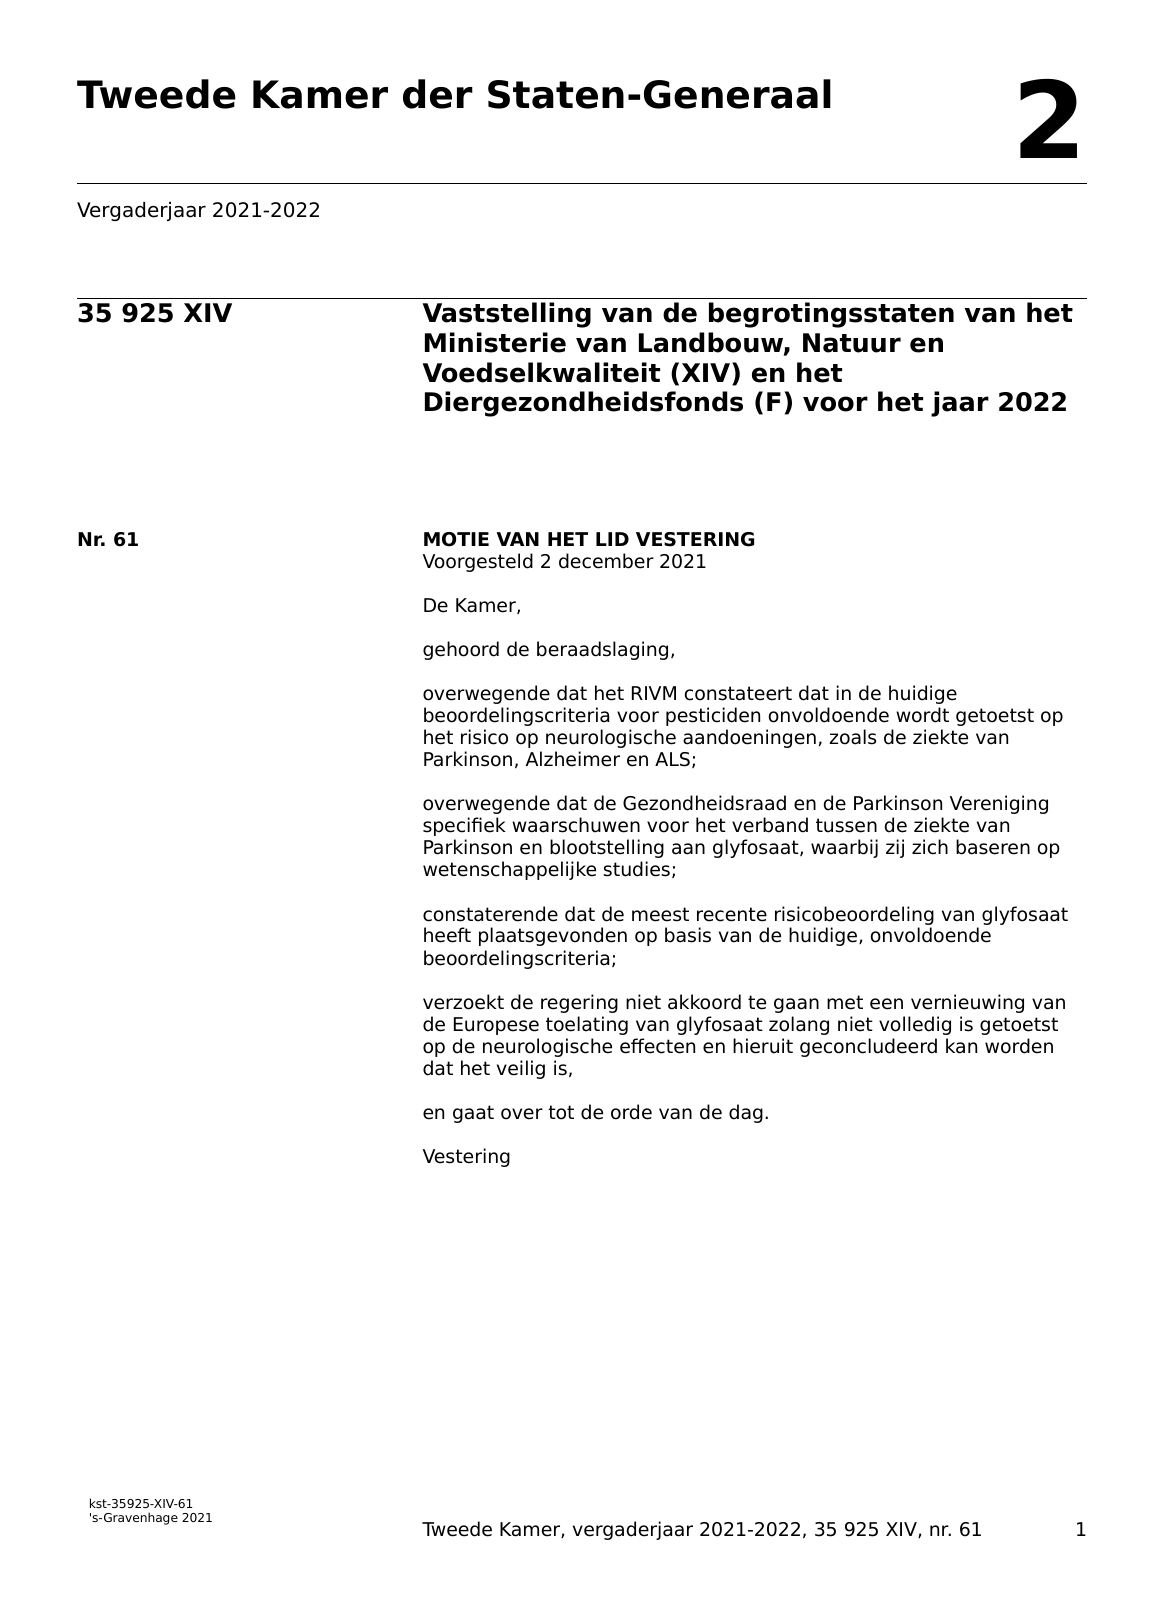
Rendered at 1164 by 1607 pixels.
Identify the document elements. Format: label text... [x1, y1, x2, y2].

subtitle Nr. 61 MOTIE VAN HET LID VESTERING [77, 529, 1087, 551]
table_header 2 [886, 59, 1087, 183]
table_header Tweede Kamer der Staten-Generaal [77, 59, 886, 183]
text verzoekt de regering niet akkoord te gaan met een vernieuwing van de Europese toelating van glyfosaat zolang niet volledig is getoetst op de neurologische effecten en hieruit geconcludeerd kan worden dat het veilig is, [422, 992, 1087, 1079]
subtitle 35 925 XIV Vaststelling van de begrotingsstaten van het Ministerie van Landbouw, Natuur en Voedselkwaliteit (XIV) en het Diergezondheidsfonds (F) voor het jaar 2022 [77, 299, 1087, 418]
text overwegende dat het RIVM constateert dat in de huidige beoordelingscriteria voor pesticiden onvoldoende wordt getoetst op het risico op neurologische aandoeningen, zoals de ziekte van Parkinson, Alzheimer en ALS; [422, 683, 1087, 771]
text Voorgesteld 2 december 2021 [422, 551, 1087, 573]
text overwegende dat de Gezondheidsraad en de Parkinson Vereniging specifiek waarschuwen voor het verband tussen de ziekte van Parkinson en blootstelling aan glyfosaat, waarbij zij zich baseren op wetenschappelijke studies; [422, 793, 1087, 881]
text en gaat over tot de orde van de dag. [422, 1102, 1087, 1124]
text De Kamer, [422, 595, 1087, 617]
text kst-35925-XIV-61 [88, 1497, 323, 1511]
text constaterende dat de meest recente risicobeoordeling van glyfosaat heeft plaatsgevonden op basis van de huidige, onvoldoende beoordelingscriteria; [422, 903, 1087, 969]
table_cell Vergaderjaar 2021-2022 [77, 184, 1087, 298]
text 's-Gravenhage 2021 [88, 1511, 323, 1525]
text Vestering [422, 1146, 1087, 1168]
text gehoord de beraadslaging, [422, 639, 1087, 661]
